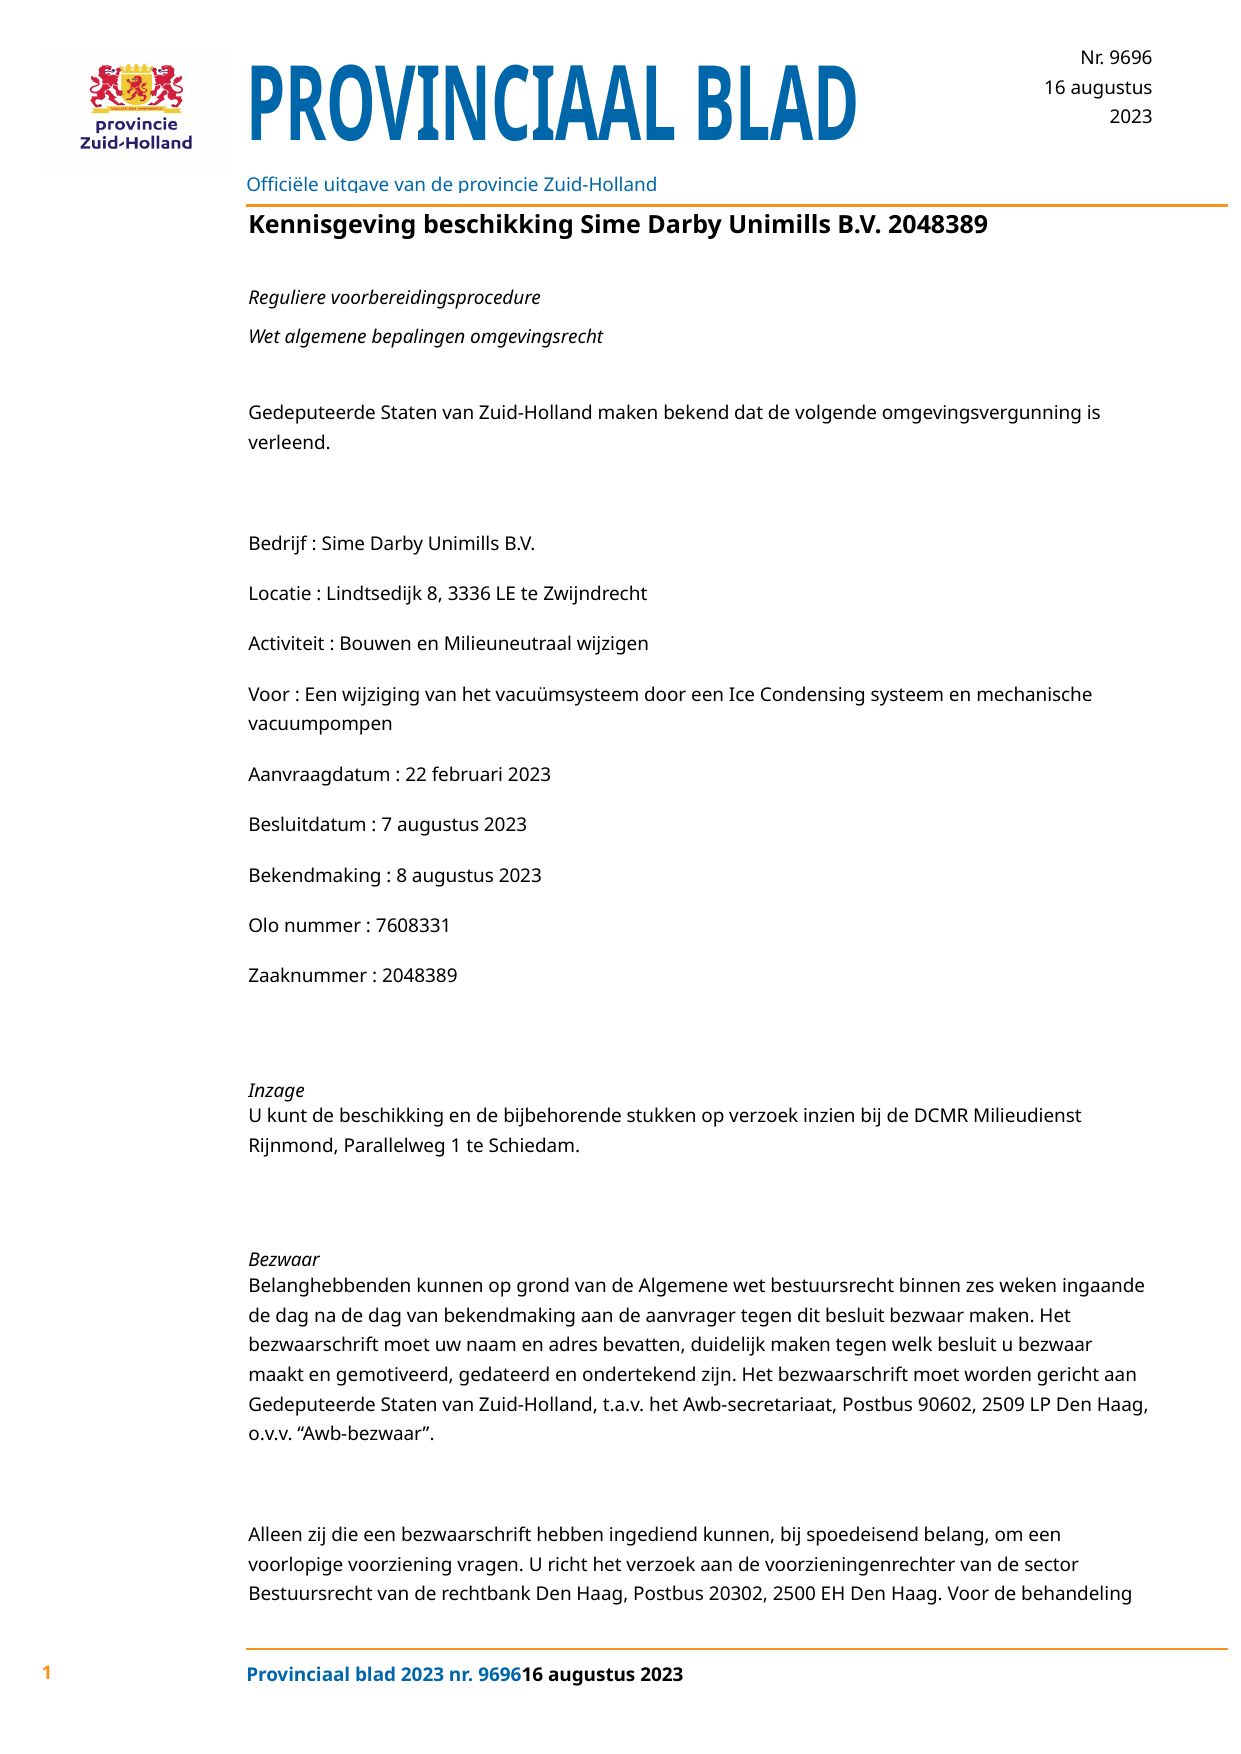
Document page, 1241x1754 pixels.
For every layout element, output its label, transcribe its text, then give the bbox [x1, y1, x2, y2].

text U kunt de beschikking en de bijbehorende stukken op verzoek inzien bij de DCMR Milieudienst Rijnmond, Parallelweg 1 te Schiedam. [248, 1103, 1152, 1158]
text Zaaknummer : 2048389 [248, 963, 1152, 988]
text Aanvraagdatum : 22 februari 2023 [248, 761, 1152, 787]
text Activiteit : Bouwen en Milieuneutraal wijzigen [248, 631, 1152, 656]
picture [41, 47, 231, 172]
text Bezwaar [248, 1247, 1152, 1272]
text Inzage [248, 1077, 1152, 1103]
text Gedeputeerde Staten van Zuid-Holland maken bekend dat de volgende omgevingsvergunning is verleend. [248, 399, 1152, 454]
text Belanghebbenden kunnen op grond van de Algemene wet bestuursrecht binnen zes weken ingaande de dag na de dag van bekendmaking aan de aanvrager tegen dit besluit bezwaar maken. Het bezwaarschrift moet uw naam en adres bevatten, duidelijk maken tegen welk besluit u bezwaar maakt en gemotiveerd, gedateerd en ondertekend zijn. Het bezwaarschrift moet worden gericht aan Gedeputeerde Staten van Zuid-Holland, t.a.v. het Awb-secretariaat, Postbus 90602, 2509 LP Den Haag, o.v.v. “Awb-bezwaar”. [248, 1272, 1152, 1446]
text Voor : Een wijziging van het vacuümsysteem door een Ice Condensing systeem en mechanische vacuumpompen [248, 681, 1152, 736]
text Kennisgeving beschikking Sime Darby Unimills B.V. 2048389 [248, 207, 1152, 241]
text Alleen zij die een bezwaarschrift hebben ingediend kunnen, bij spoedeisend belang, om een voorlopige voorziening vragen. U richt het verzoek aan de voorzieningenrechter van de sector Bestuursrecht van de rechtbank Den Haag, Postbus 20302, 2500 EH Den Haag. Voor de behandeling [248, 1521, 1152, 1606]
text Wet algemene bepalingen omgevingsrecht [248, 323, 1152, 349]
text Bekendmaking : 8 augustus 2023 [248, 862, 1152, 887]
text Reguliere voorbereidingsprocedure [248, 284, 1152, 309]
text Besluitdatum : 7 augustus 2023 [248, 811, 1152, 837]
text Bedrijf : Sime Darby Unimills B.V. [248, 530, 1152, 555]
text Locatie : Lindtsedijk 8, 3336 LE te Zwijndrecht [248, 580, 1152, 606]
text Olo nummer : 7608331 [248, 912, 1152, 938]
